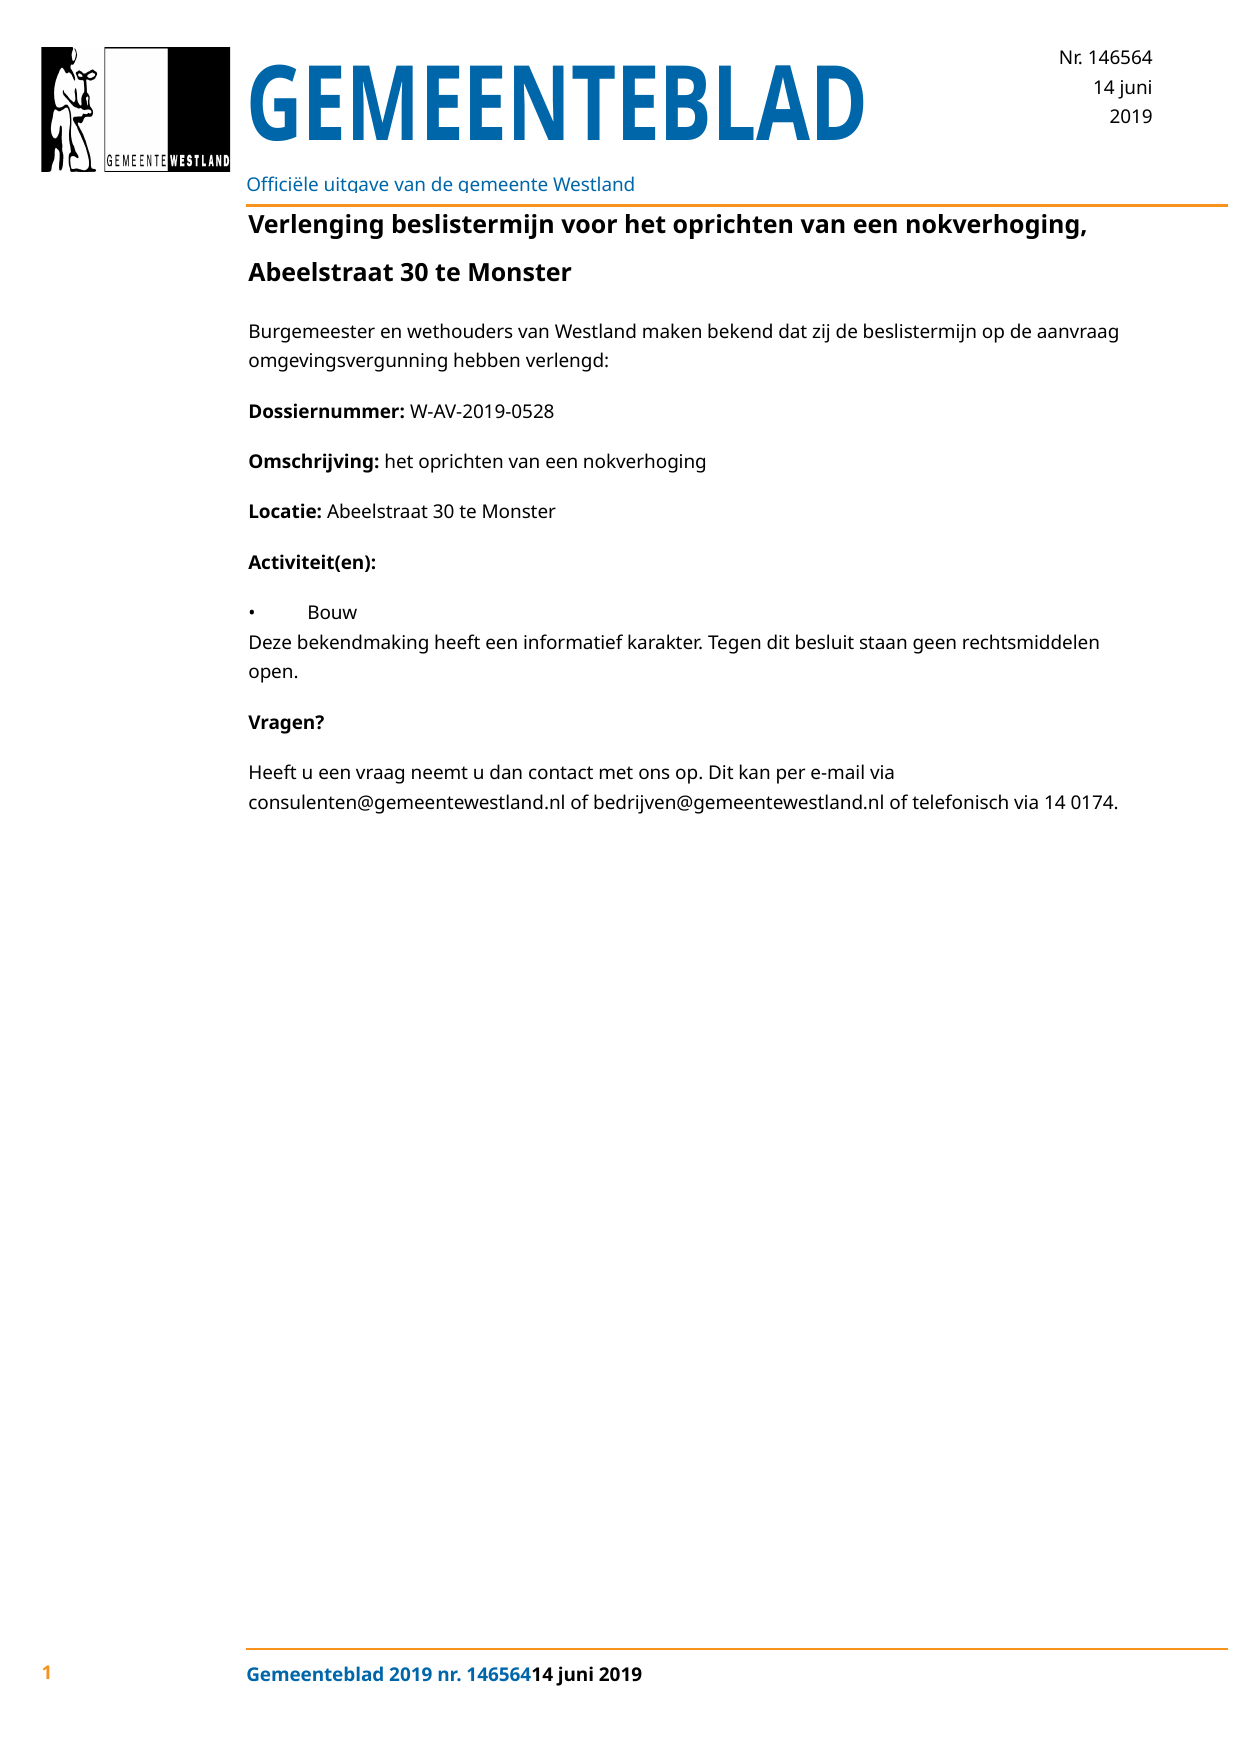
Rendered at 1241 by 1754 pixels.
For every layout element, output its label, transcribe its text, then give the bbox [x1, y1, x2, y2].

text Heeft u een vraag neemt u dan contact met ons op. Dit kan per e-mail via consulenten@gemeentewestland.nl of bedrijven@gemeentewestland.nl of telefonisch via 14 0174. [248, 759, 1152, 815]
text Burgemeester en wethouders van Westland maken bekend dat zij de beslistermijn op de aanvraag omgevingsvergunning hebben verlengd: [248, 318, 1152, 373]
text Locatie: Abeelstraat 30 te Monster [248, 499, 1152, 524]
text Omschrijving: het oprichten van een nokverhoging [248, 448, 1152, 474]
text Deze bekendmaking heeft een informatief karakter. Tegen dit besluit staan geen rechtsmiddelen open. [248, 629, 1152, 684]
text Activiteit(en): [248, 549, 1152, 575]
list Bouw [248, 599, 1152, 625]
text Dossiernummer: W-AV-2019-0528 [248, 398, 1152, 424]
picture [41, 47, 231, 172]
text Vragen? [248, 709, 1152, 735]
text Verlenging beslistermijn voor het oprichten van een nokverhoging, Abeelstraat 30 te Monster [248, 207, 1152, 288]
